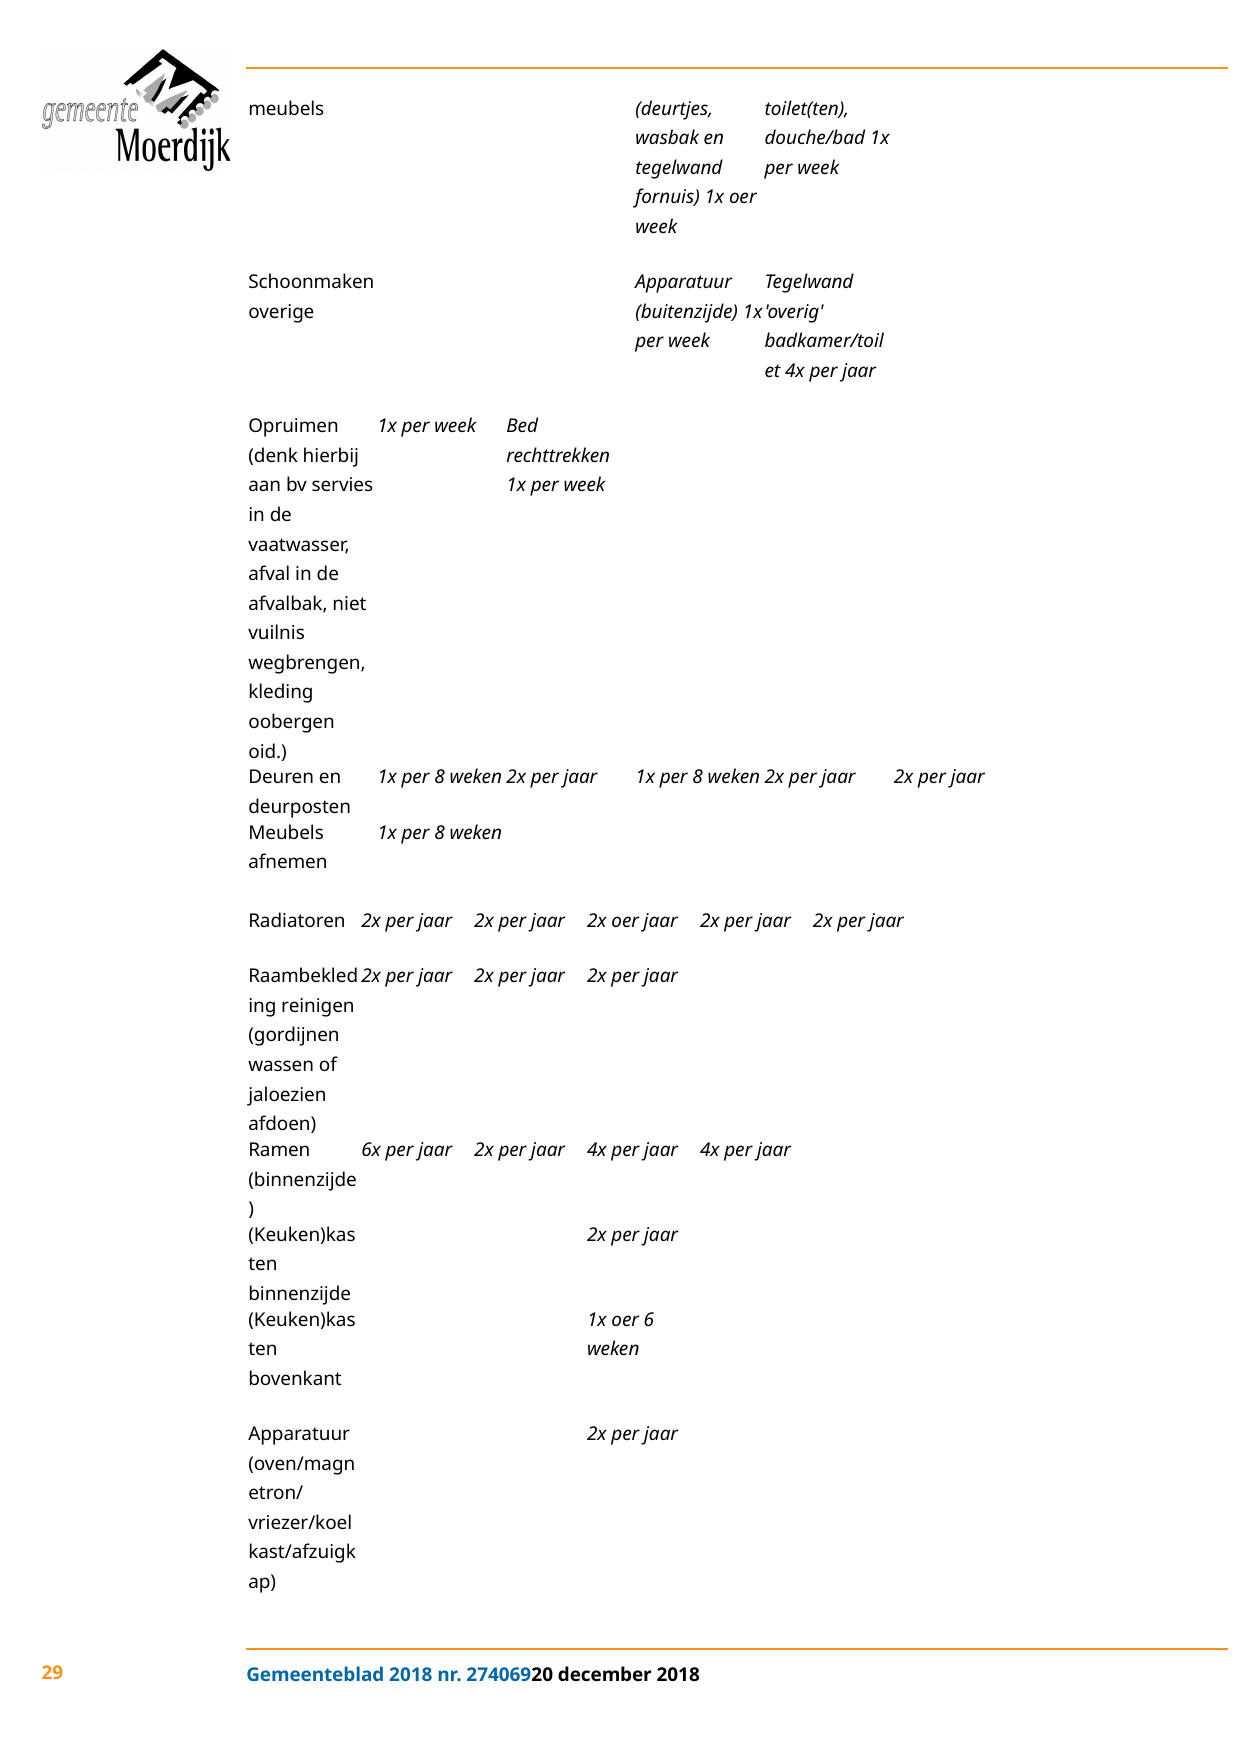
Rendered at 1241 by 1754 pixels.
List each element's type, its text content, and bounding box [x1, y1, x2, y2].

table_cell [506, 239, 635, 383]
table_cell [700, 1391, 813, 1594]
table_cell [506, 819, 635, 874]
table_cell [894, 383, 1022, 764]
table_cell [813, 933, 926, 1136]
table_cell [700, 1221, 813, 1306]
table_cell Tegelwand 'overig' badkamer/toilet 4x per jaar [764, 239, 893, 383]
table_cell [926, 1221, 1038, 1306]
table_cell 4x per jaar [700, 1136, 813, 1221]
table_cell [1023, 95, 1152, 239]
table_cell [764, 819, 893, 874]
table_cell [813, 1221, 926, 1306]
table_cell (deurtjes, wasbak en tegelwand fornuis) 1x oer week [635, 95, 764, 239]
table_cell Raambekleding reinigen (gordijnen wassen of jaloezien afdoen) [248, 933, 361, 1136]
table_cell [361, 1221, 474, 1306]
table_cell meubels [248, 95, 377, 239]
table_cell [361, 1306, 474, 1391]
table_cell [506, 95, 635, 239]
table_cell [894, 239, 1022, 383]
table_cell 4x per jaar [587, 1136, 700, 1221]
table_cell 2x per jaar [474, 933, 587, 1136]
table_cell [377, 239, 506, 383]
table_cell 2x per jaar [361, 933, 474, 1136]
table_cell [361, 1391, 474, 1594]
table_cell 1x per 8 weken [377, 764, 506, 819]
table_cell [635, 819, 764, 874]
table_cell Bed rechttrekken 1x per week [506, 383, 635, 764]
table_cell Schoonmaken overige [248, 239, 377, 383]
table_cell 1x per week [377, 383, 506, 764]
table_cell [700, 933, 813, 1136]
table_cell [1023, 239, 1152, 383]
table_cell [474, 1221, 587, 1306]
table_cell [894, 819, 1022, 874]
table_cell 2x per jaar [474, 1136, 587, 1221]
table_cell Apparatuur (buitenzijde) 1x per week [635, 239, 764, 383]
table_cell toilet(ten), douche/bad 1x per week [764, 95, 893, 239]
table_header 2x per jaar [813, 907, 926, 933]
table_cell 2x per jaar [894, 764, 1022, 819]
table_cell [1023, 819, 1152, 874]
table_cell 1x per 8 weken [635, 764, 764, 819]
table_cell 2x per jaar [587, 1391, 700, 1594]
table_cell [1023, 764, 1152, 819]
table_header 2x per jaar [474, 907, 587, 933]
table_cell [635, 383, 764, 764]
table_cell [926, 1136, 1038, 1221]
table_cell Ramen (binnenzijde) [248, 1136, 361, 1221]
table_cell [764, 383, 893, 764]
table_cell [1023, 383, 1152, 764]
table_cell [474, 1306, 587, 1391]
table_cell [813, 1136, 926, 1221]
table_cell 2x per jaar [764, 764, 893, 819]
table_cell 1x per 8 weken [377, 819, 506, 874]
table_cell Apparatuur (oven/magnetron/ vriezer/koelkast/afzuigkap) [248, 1391, 361, 1594]
table_header 2x per jaar [700, 907, 813, 933]
table_cell [813, 1391, 926, 1594]
table_cell 2x per jaar [587, 1221, 700, 1306]
table_header 2x per jaar [361, 907, 474, 933]
table_cell (Keuken)kasten bovenkant [248, 1306, 361, 1391]
table_cell [377, 95, 506, 239]
table_cell 2x per jaar [506, 764, 635, 819]
table_cell 1x oer 6 weken [587, 1306, 700, 1391]
table_header 2x oer jaar [587, 907, 700, 933]
table_cell 6x per jaar [361, 1136, 474, 1221]
table_cell [700, 1306, 813, 1391]
picture [41, 47, 231, 172]
table_cell Deuren en deurposten [248, 764, 377, 819]
table_header Radiatoren [248, 907, 361, 933]
table_cell [1039, 1136, 1152, 1221]
table_cell [474, 1391, 587, 1594]
table_cell Opruimen (denk hierbij aan bv servies in de vaatwasser, afval in de afvalbak, niet vuilnis wegbrengen, kleding oobergen oid.) [248, 383, 377, 764]
table_cell [894, 95, 1022, 239]
table_cell (Keuken)kasten binnenzijde [248, 1221, 361, 1306]
table_header [926, 907, 1038, 933]
table_cell [813, 1306, 926, 1391]
table_cell 2x per jaar [587, 933, 700, 1136]
table_cell Meubels afnemen [248, 819, 377, 874]
